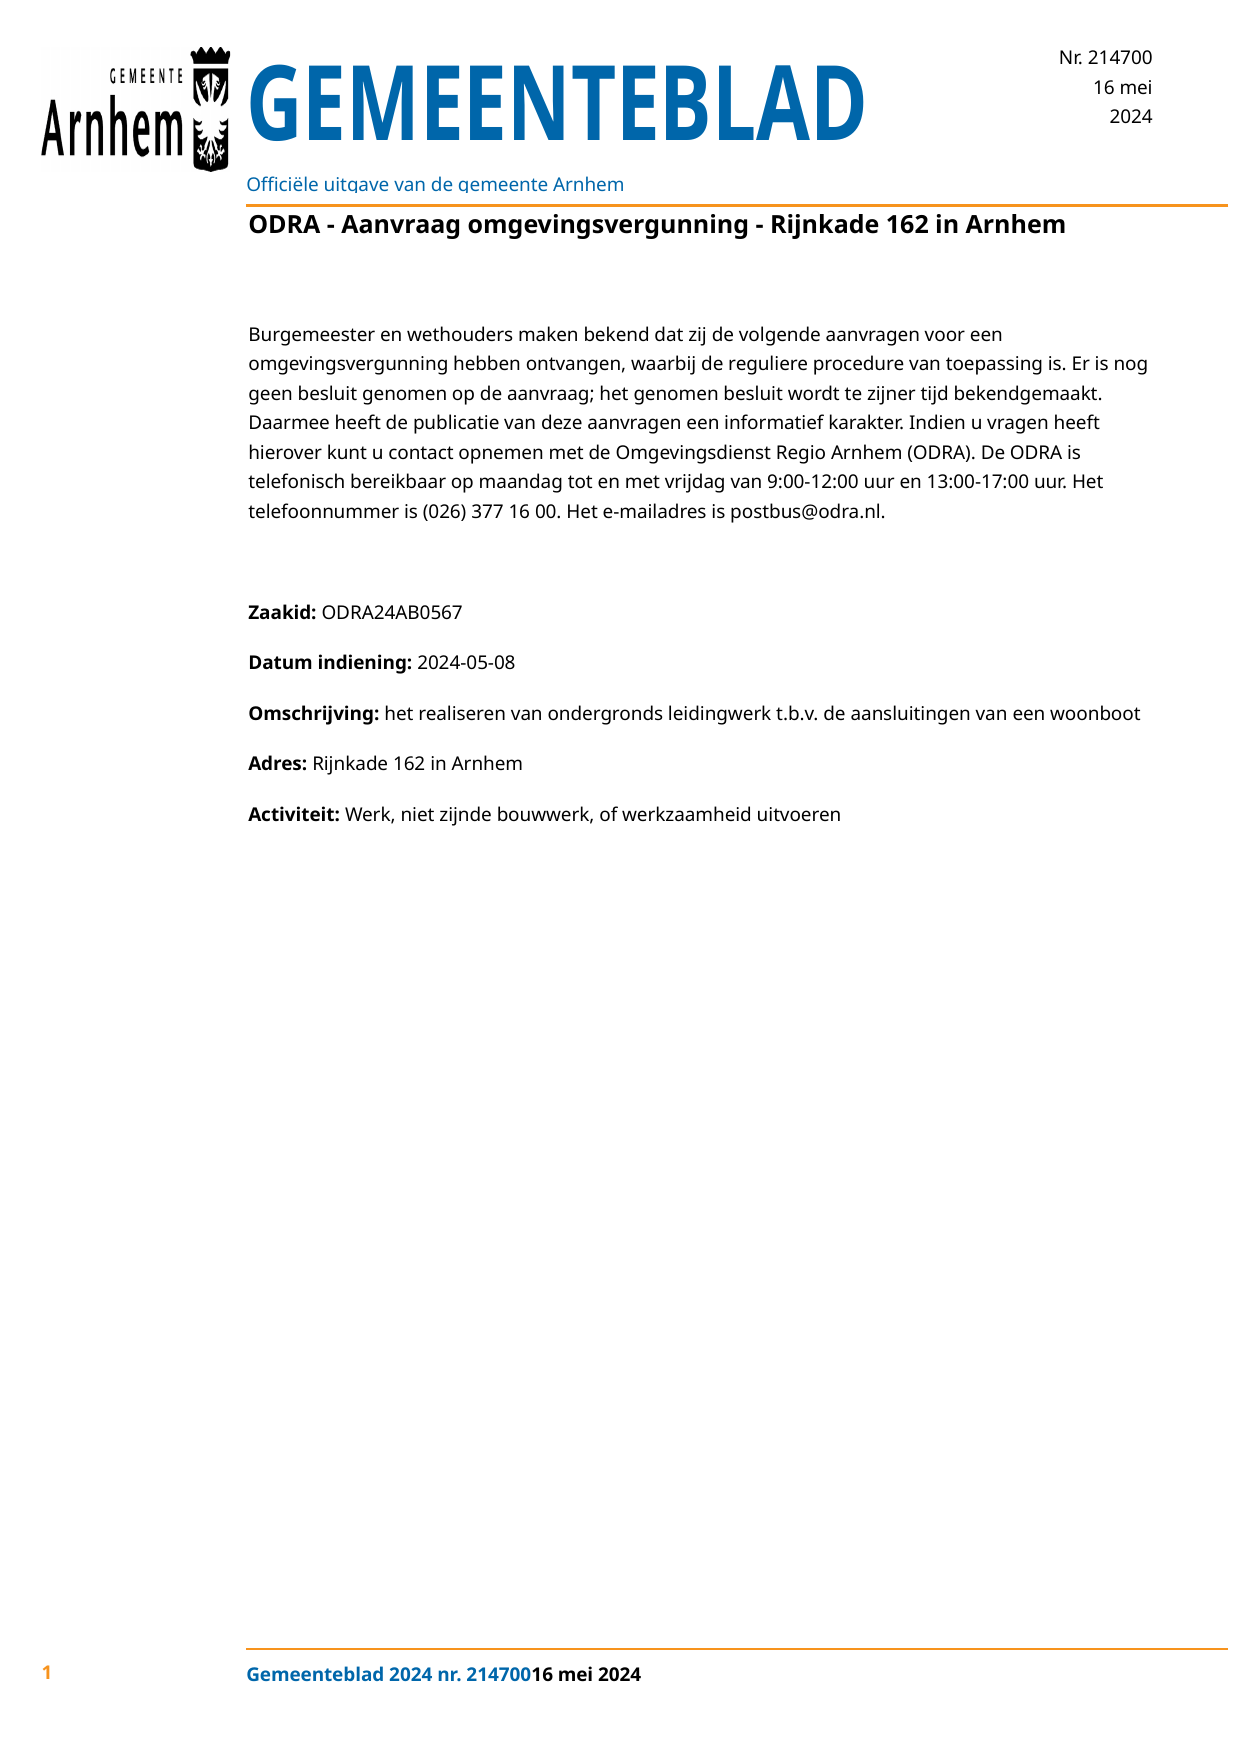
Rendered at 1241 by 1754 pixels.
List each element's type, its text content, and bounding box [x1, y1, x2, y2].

text Activiteit: Werk, niet zijnde bouwwerk, of werkzaamheid uitvoeren [248, 801, 1152, 826]
text Datum indiening: 2024-05-08 [248, 649, 1152, 675]
text Omschrijving: het realiseren van ondergronds leidingwerk t.b.v. de aansluitingen van een woonboot [248, 700, 1152, 726]
text Adres: Rijnkade 162 in Arnhem [248, 750, 1152, 776]
text Burgemeester en wethouders maken bekend dat zij de volgende aanvragen voor een omgevingsvergunning hebben ontvangen, waarbij de reguliere procedure van toepassing is. Er is nog geen besluit genomen op de aanvraag; het genomen besluit wordt te zijner tijd bekendgemaakt. Daarmee heeft de publicatie van deze aanvragen een informatief karakter. Indien u vragen heeft hierover kunt u contact opnemen met de Omgevingsdienst Regio Arnhem (ODRA). De ODRA is telefonisch bereikbaar op maandag tot en met vrijdag van 9:00-12:00 uur en 13:00-17:00 uur. Het telefoonnummer is (026) 377 16 00. Het e-mailadres is postbus@odra.nl. [248, 321, 1152, 524]
text ODRA - Aanvraag omgevingsvergunning - Rijnkade 162 in Arnhem [248, 207, 1152, 241]
text Zaakid: ODRA24AB0567 [248, 599, 1152, 625]
picture [41, 47, 231, 172]
